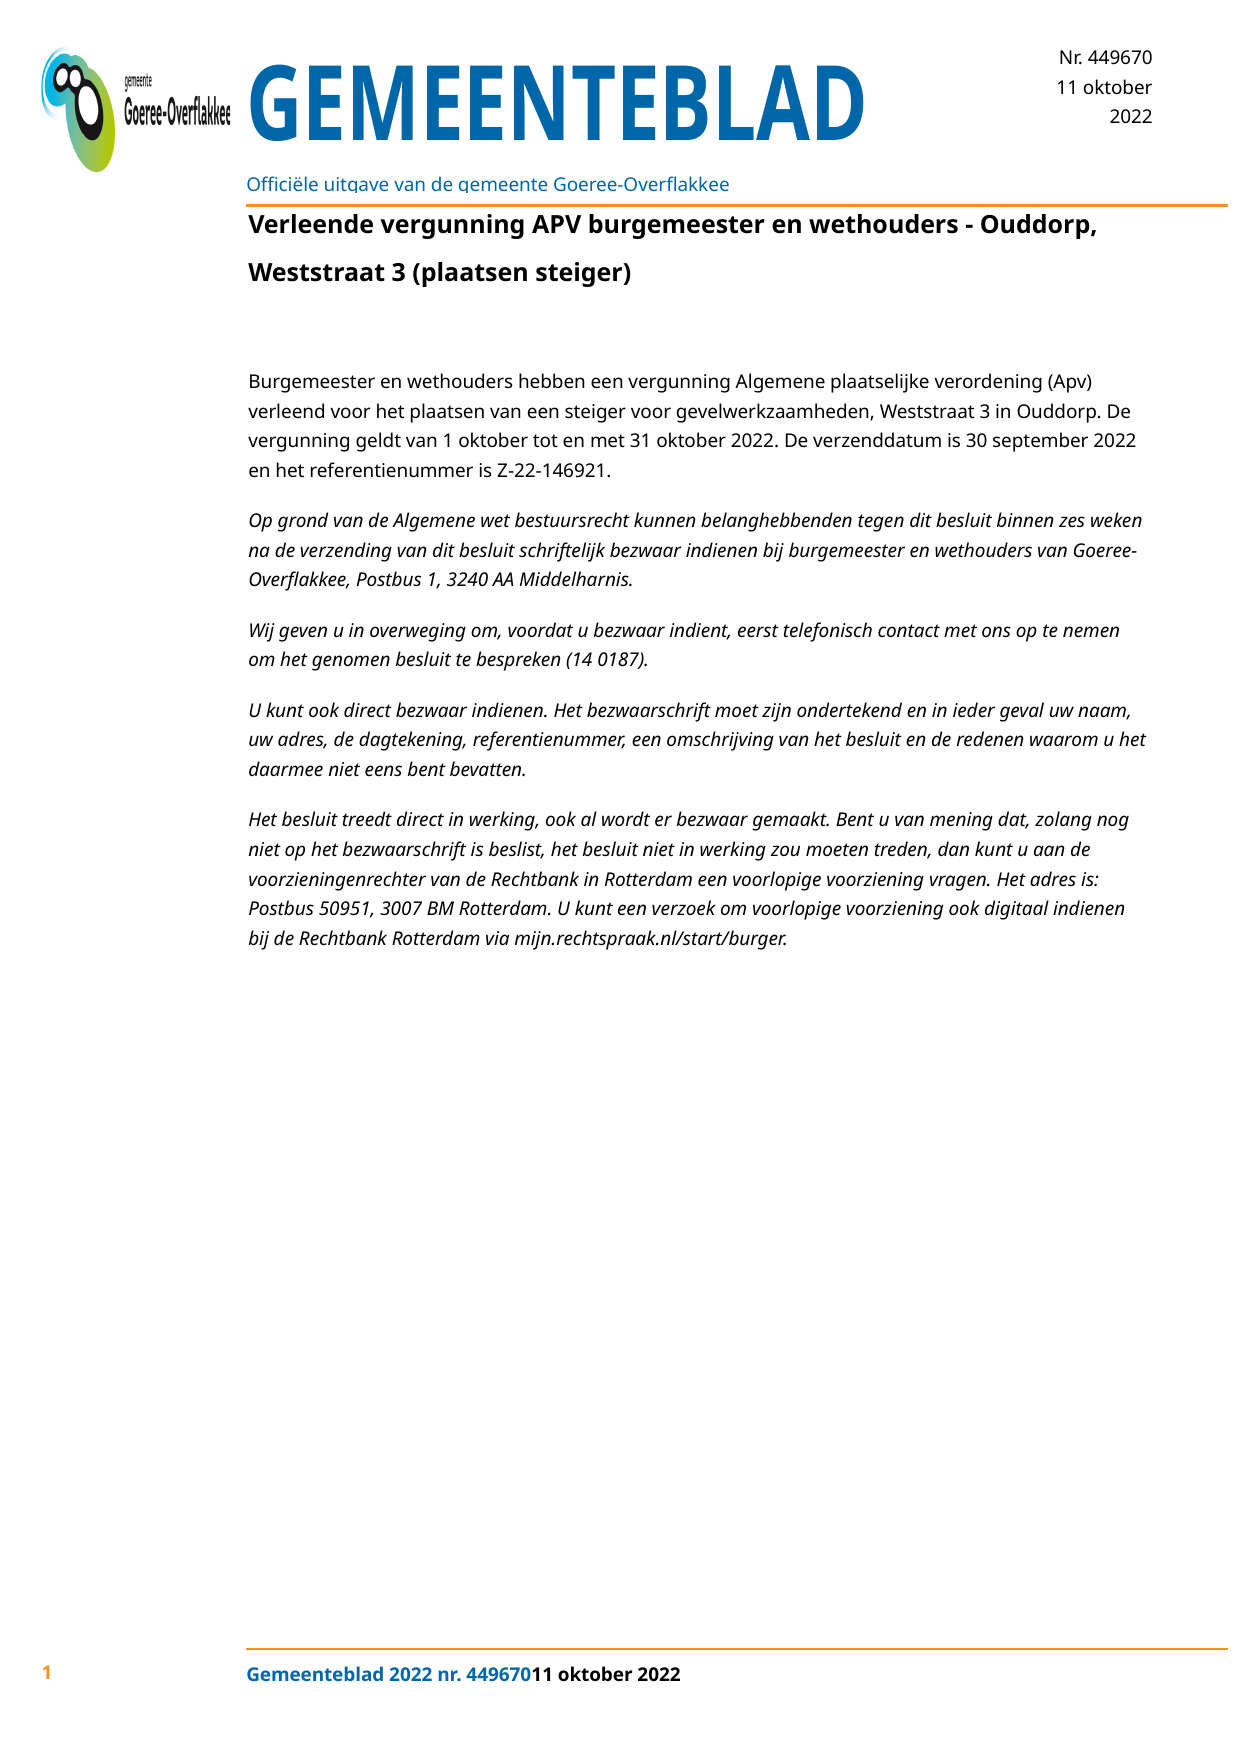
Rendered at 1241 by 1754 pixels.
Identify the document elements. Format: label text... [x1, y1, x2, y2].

text Het besluit treedt direct in werking, ook al wordt er bezwaar gemaakt. Bent u van mening dat, zolang nog niet op het bezwaarschrift is beslist, het besluit niet in werking zou moeten treden, dan kunt u aan de voorzieningenrechter van de Rechtbank in Rotterdam een voorlopige voorziening vragen. Het adres is: Postbus 50951, 3007 BM Rotterdam. U kunt een verzoek om voorlopige voorziening ook digitaal indienen bij de Rechtbank Rotterdam via mijn.rechtspraak.nl/start/burger. [248, 807, 1152, 951]
picture [41, 47, 231, 172]
text Wij geven u in overweging om, voordat u bezwaar indient, eerst telefonisch contact met ons op te nemen om het genomen besluit te bespreken (14 0187). [248, 617, 1152, 672]
text U kunt ook direct bezwaar indienen. Het bezwaarschrift moet zijn ondertekend en in ieder geval uw naam, uw adres, de dagtekening, referentienummer, een omschrijving van het besluit en de redenen waarom u het daarmee niet eens bent bevatten. [248, 697, 1152, 782]
text Burgemeester en wethouders hebben een vergunning Algemene plaatselijke verordening (Apv) verleend voor het plaatsen van een steiger voor gevelwerkzaamheden, Weststraat 3 in Ouddorp. De vergunning geldt van 1 oktober tot en met 31 oktober 2022. De verzenddatum is 30 september 2022 en het referentienummer is Z-22-146921. [248, 368, 1152, 483]
text Verleende vergunning APV burgemeester en wethouders - Ouddorp, Weststraat 3 (plaatsen steiger) [248, 207, 1152, 288]
text Op grond van de Algemene wet bestuursrecht kunnen belanghebbenden tegen dit besluit binnen zes weken na de verzending van dit besluit schriftelijk bezwaar indienen bij burgemeester en wethouders van Goeree-Overflakkee, Postbus 1, 3240 AA Middelharnis. [248, 507, 1152, 592]
